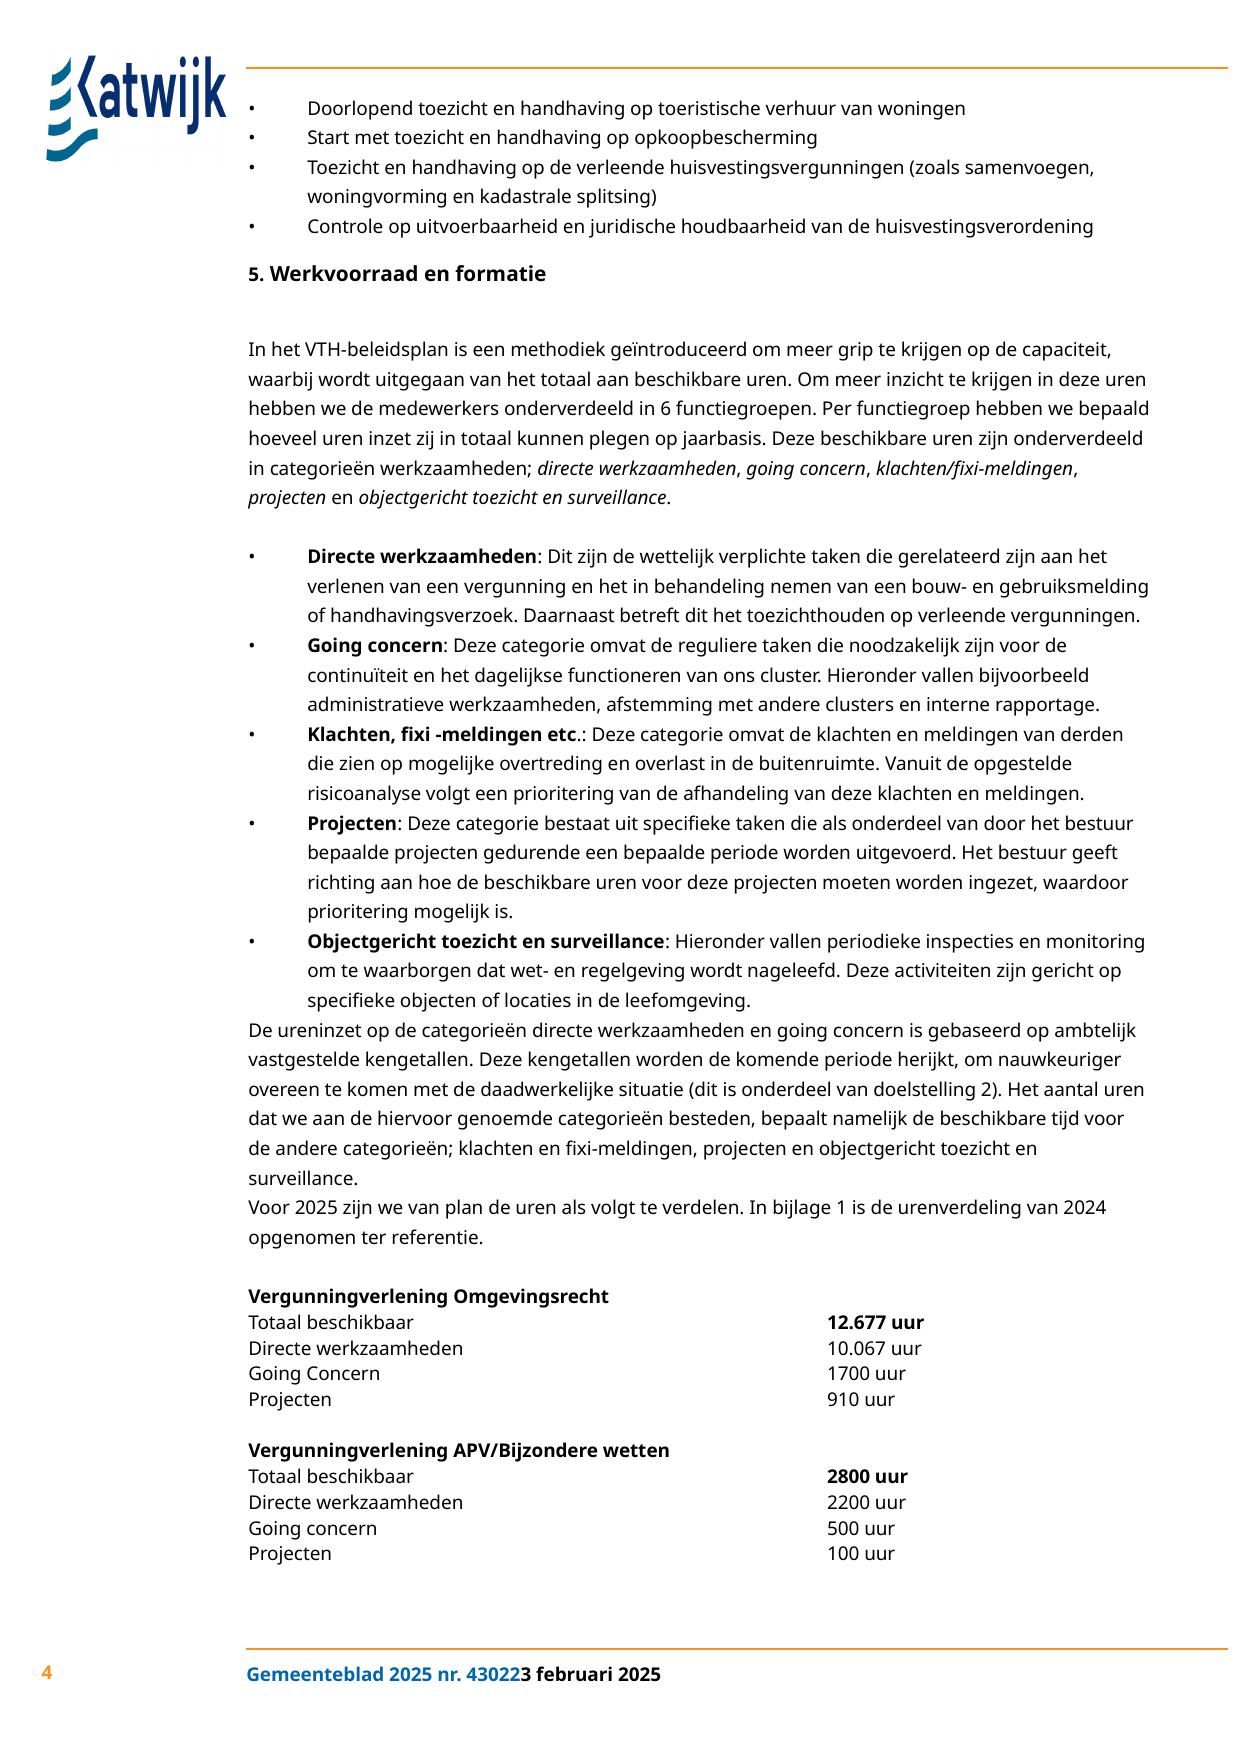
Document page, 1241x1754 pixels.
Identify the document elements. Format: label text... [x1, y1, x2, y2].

table_cell 910 uur [827, 1386, 1152, 1412]
table_cell Going Concern [248, 1360, 827, 1386]
table_cell Totaal beschikbaar [248, 1309, 827, 1335]
list Doorlopend toezicht en handhaving op toeristische verhuur van woningen [248, 95, 1152, 121]
table_cell Directe werkzaamheden [248, 1335, 827, 1360]
table_cell [248, 1412, 1152, 1438]
table_cell 500 uur [827, 1515, 1152, 1541]
table_cell 2200 uur [827, 1489, 1152, 1515]
text 5. Werkvoorraad en formatie [248, 259, 1152, 287]
table_cell 100 uur [827, 1541, 1152, 1566]
table_cell 10.067 uur [827, 1335, 1152, 1360]
text In het VTH-beleidsplan is een methodiek geïntroduceerd om meer grip te krijgen op de capaciteit, waarbij wordt uitgegaan van het totaal aan beschikbare uren. Om meer inzicht te krijgen in deze uren hebben we de medewerkers onderverdeeld in 6 functiegroepen. Per functiegroep hebben we bepaald hoeveel uren inzet zij in totaal kunnen plegen op jaarbasis. Deze beschikbare uren zijn onderverdeeld in categorieën werkzaamheden; directe werkzaamheden, going concern, klachten/fixi-meldingen, projecten en objectgericht toezicht en surveillance. [248, 336, 1152, 510]
table_cell Vergunningverlening APV/Bijzondere wetten [248, 1438, 1152, 1463]
table_cell Going concern [248, 1515, 827, 1541]
table_cell [248, 1566, 1152, 1592]
list Controle op uitvoerbaarheid en juridische houdbaarheid van de huisvestingsverordening [248, 213, 1152, 239]
table_cell 12.677 uur [827, 1309, 1152, 1335]
text Voor 2025 zijn we van plan de uren als volgt te verdelen. In bijlage 1 is de urenverdeling van 2024 opgenomen ter referentie. [248, 1194, 1152, 1250]
list Klachten, fixi -meldingen etc.: Deze categorie omvat de klachten en meldingen van derden die zien op mogelijke overtreding en overlast in de buitenruimte. Vanuit de opgestelde risicoanalyse volgt een prioritering van de afhandeling van deze klachten en meldingen. [248, 721, 1152, 806]
picture [41, 47, 231, 172]
list Start met toezicht en handhaving op opkoopbescherming [248, 124, 1152, 150]
table_cell Projecten [248, 1541, 827, 1566]
list Going concern: Deze categorie omvat de reguliere taken die noodzakelijk zijn voor de continuïteit en het dagelijkse functioneren van ons cluster. Hieronder vallen bijvoorbeeld administratieve werkzaamheden, afstemming met andere clusters en interne rapportage. [248, 632, 1152, 717]
table_cell Totaal beschikbaar [248, 1463, 827, 1489]
list Objectgericht toezicht en surveillance: Hieronder vallen periodieke inspecties en monitoring om te waarborgen dat wet- en regelgeving wordt nageleefd. Deze activiteiten zijn gericht op specifieke objecten of locaties in de leefomgeving. [248, 928, 1152, 1013]
list Projecten: Deze categorie bestaat uit specifieke taken die als onderdeel van door het bestuur bepaalde projecten gedurende een bepaalde periode worden uitgevoerd. Het bestuur geeft richting aan hoe de beschikbare uren voor deze projecten moeten worden ingezet, waardoor prioritering mogelijk is. [248, 810, 1152, 924]
table_cell 2800 uur [827, 1463, 1152, 1489]
text De ureninzet op de categorieën directe werkzaamheden en going concern is gebaseerd op ambtelijk vastgestelde kengetallen. Deze kengetallen worden de komende periode herijkt, om nauwkeuriger overeen te komen met de daadwerkelijke situatie (dit is onderdeel van doelstelling 2). Het aantal uren dat we aan de hiervoor genoemde categorieën besteden, bepaalt namelijk de beschikbare tijd voor de andere categorieën; klachten en fixi-meldingen, projecten en objectgericht toezicht en surveillance. [248, 1017, 1152, 1191]
table_cell 1700 uur [827, 1360, 1152, 1386]
table_header Vergunningverlening Omgevingsrecht [248, 1283, 1152, 1309]
table_cell Projecten [248, 1386, 827, 1412]
list Directe werkzaamheden: Dit zijn de wettelijk verplichte taken die gerelateerd zijn aan het verlenen van een vergunning en het in behandeling nemen van een bouw- en gebruiksmelding of handhavingsverzoek. Daarnaast betreft dit het toezichthouden op verleende vergunningen. [248, 543, 1152, 628]
table_cell Directe werkzaamheden [248, 1489, 827, 1515]
list Toezicht en handhaving op de verleende huisvestingsvergunningen (zoals samenvoegen, woningvorming en kadastrale splitsing) [248, 154, 1152, 209]
